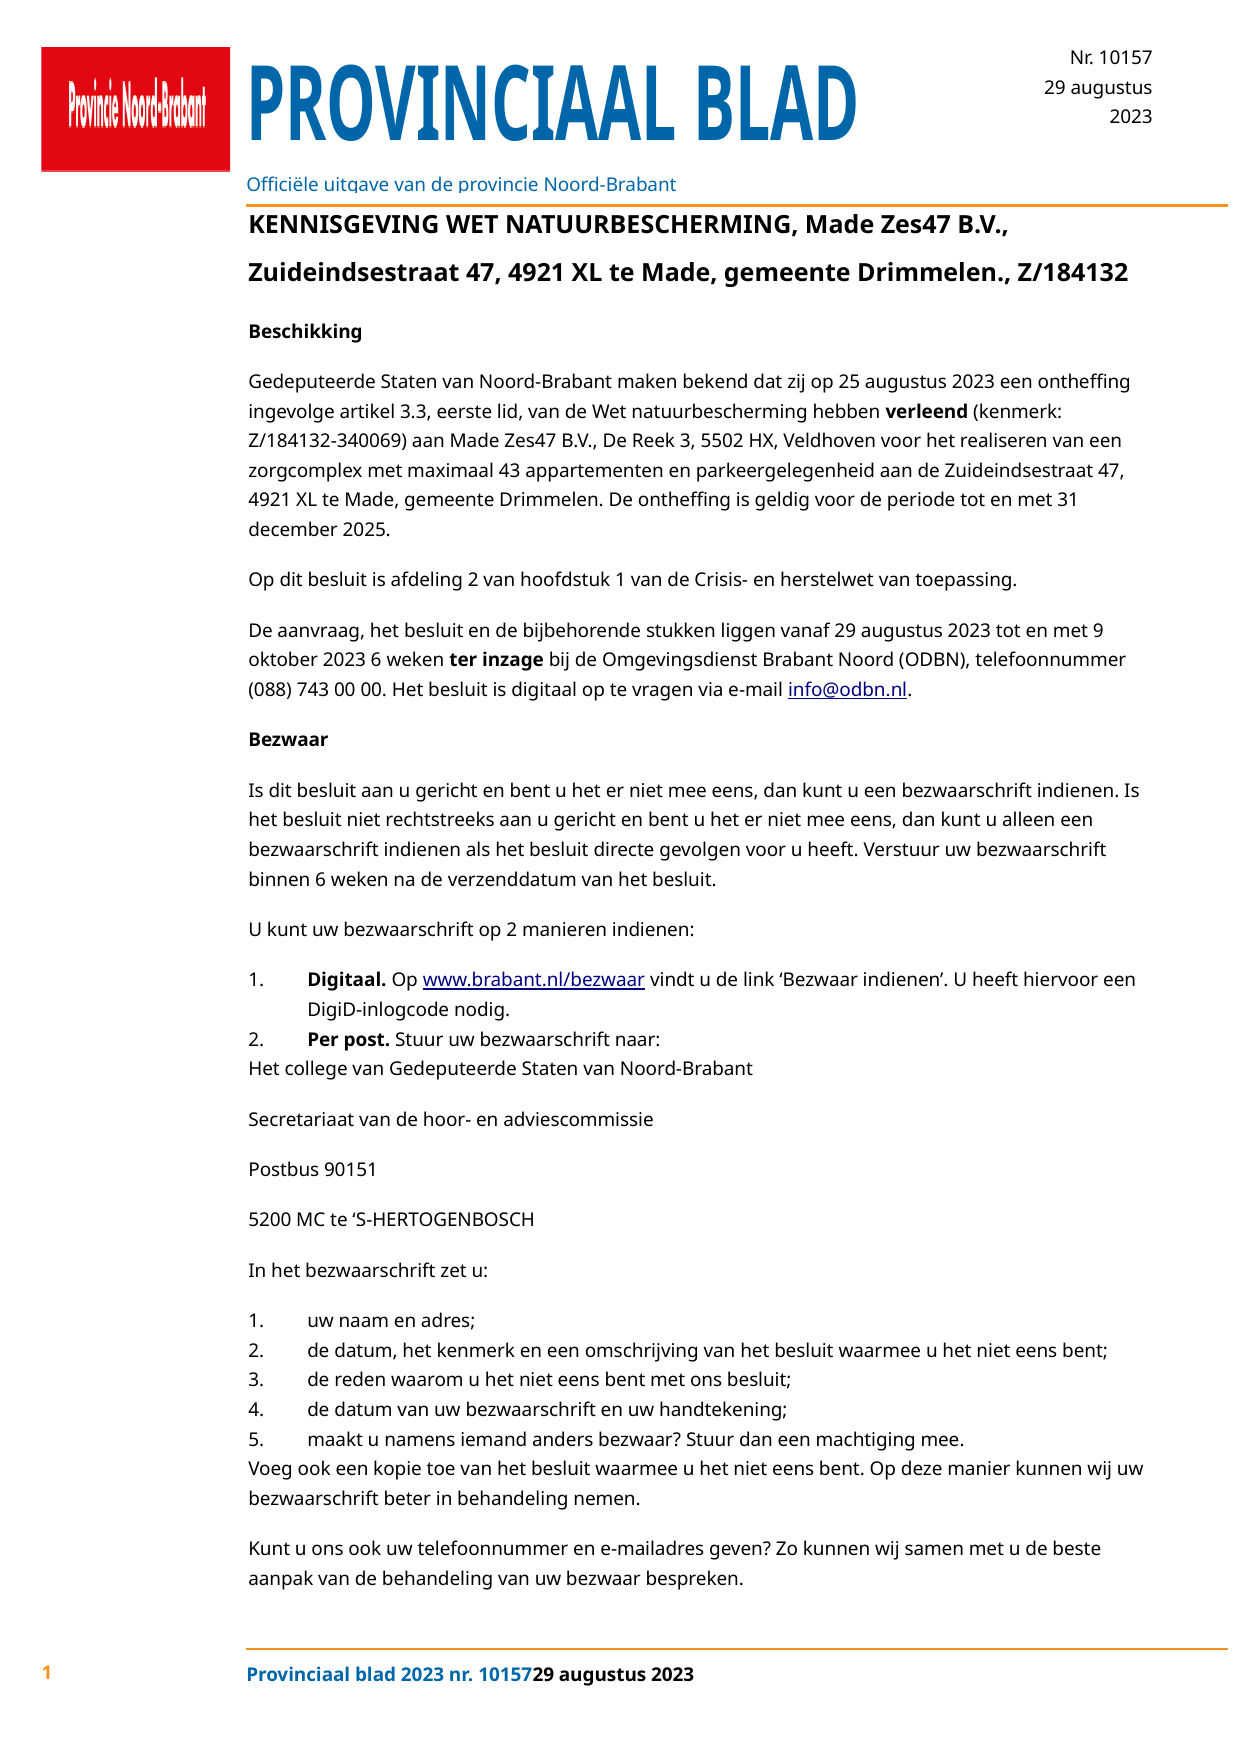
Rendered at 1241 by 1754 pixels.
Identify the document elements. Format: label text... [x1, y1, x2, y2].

text KENNISGEVING WET NATUURBESCHERMING, Made Zes47 B.V., Zuideindsestraat 47, 4921 XL te Made, gemeente Drimmelen., Z/184132 [248, 207, 1152, 288]
text Kunt u ons ook uw telefoonnummer en e-mailadres geven? Zo kunnen wij samen met u de beste aanpak van de behandeling van uw bezwaar bespreken. [248, 1535, 1152, 1591]
text Is dit besluit aan u gericht en bent u het er niet mee eens, dan kunt u een bezwaarschrift indienen. Is het besluit niet rechtstreeks aan u gericht en bent u het er niet mee eens, dan kunt u alleen een bezwaarschrift indienen als het besluit directe gevolgen voor u heeft. Verstuur uw bezwaarschrift binnen 6 weken na de verzenddatum van het besluit. [248, 777, 1152, 892]
text Gedeputeerde Staten van Noord-Brabant maken bekend dat zij op 25 augustus 2023 een ontheffing ingevolge artikel 3.3, eerste lid, van de Wet natuurbescherming hebben verleend (kenmerk: Z/184132-340069) aan Made Zes47 B.V., De Reek 3, 5502 HX, Veldhoven voor het realiseren van een zorgcomplex met maximaal 43 appartementen en parkeergelegenheid aan de Zuideindsestraat 47, 4921 XL te Made, gemeente Drimmelen. De ontheffing is geldig voor de periode tot en met 31 december 2025. [248, 368, 1152, 542]
text Voeg ook een kopie toe van het besluit waarmee u het niet eens bent. Op deze manier kunnen wij uw bezwaarschrift beter in behandeling nemen. [248, 1455, 1152, 1511]
list Per post. Stuur uw bezwaarschrift naar: [248, 1026, 1152, 1052]
text Postbus 90151 [248, 1156, 1152, 1182]
picture [41, 47, 231, 172]
text Het college van Gedeputeerde Staten van Noord-Brabant [248, 1055, 1152, 1081]
list de datum van uw bezwaarschrift en uw handtekening; [248, 1396, 1152, 1422]
text Bezwaar [248, 727, 1152, 752]
text Op dit besluit is afdeling 2 van hoofdstuk 1 van de Crisis- en herstelwet van toepassing. [248, 567, 1152, 592]
text Beschikking [248, 318, 1152, 344]
text In het bezwaarschrift zet u: [248, 1257, 1152, 1283]
text Secretariaat van de hoor- en adviescommissie [248, 1106, 1152, 1132]
list maakt u namens iemand anders bezwaar? Stuur dan een machtiging mee. [248, 1426, 1152, 1452]
list de datum, het kenmerk en een omschrijving van het besluit waarmee u het niet eens bent; [248, 1337, 1152, 1363]
text De aanvraag, het besluit en de bijbehorende stukken liggen vanaf 29 augustus 2023 tot en met 9 oktober 2023 6 weken ter inzage bij de Omgevingsdienst Brabant Noord (ODBN), telefoonnummer (088) 743 00 00. Het besluit is digitaal op te vragen via e-mail info@odbn.nl. [248, 617, 1152, 702]
list uw naam en adres; [248, 1307, 1152, 1333]
list Digitaal. Op www.brabant.nl/bezwaar vindt u de link ‘Bezwaar indienen’. U heeft hiervoor een DigiD-inlogcode nodig. [248, 967, 1152, 1022]
text U kunt uw bezwaarschrift op 2 manieren indienen: [248, 916, 1152, 942]
text 5200 MC te ‘S‑HERTOGENBOSCH [248, 1207, 1152, 1232]
list de reden waarom u het niet eens bent met ons besluit; [248, 1367, 1152, 1392]
